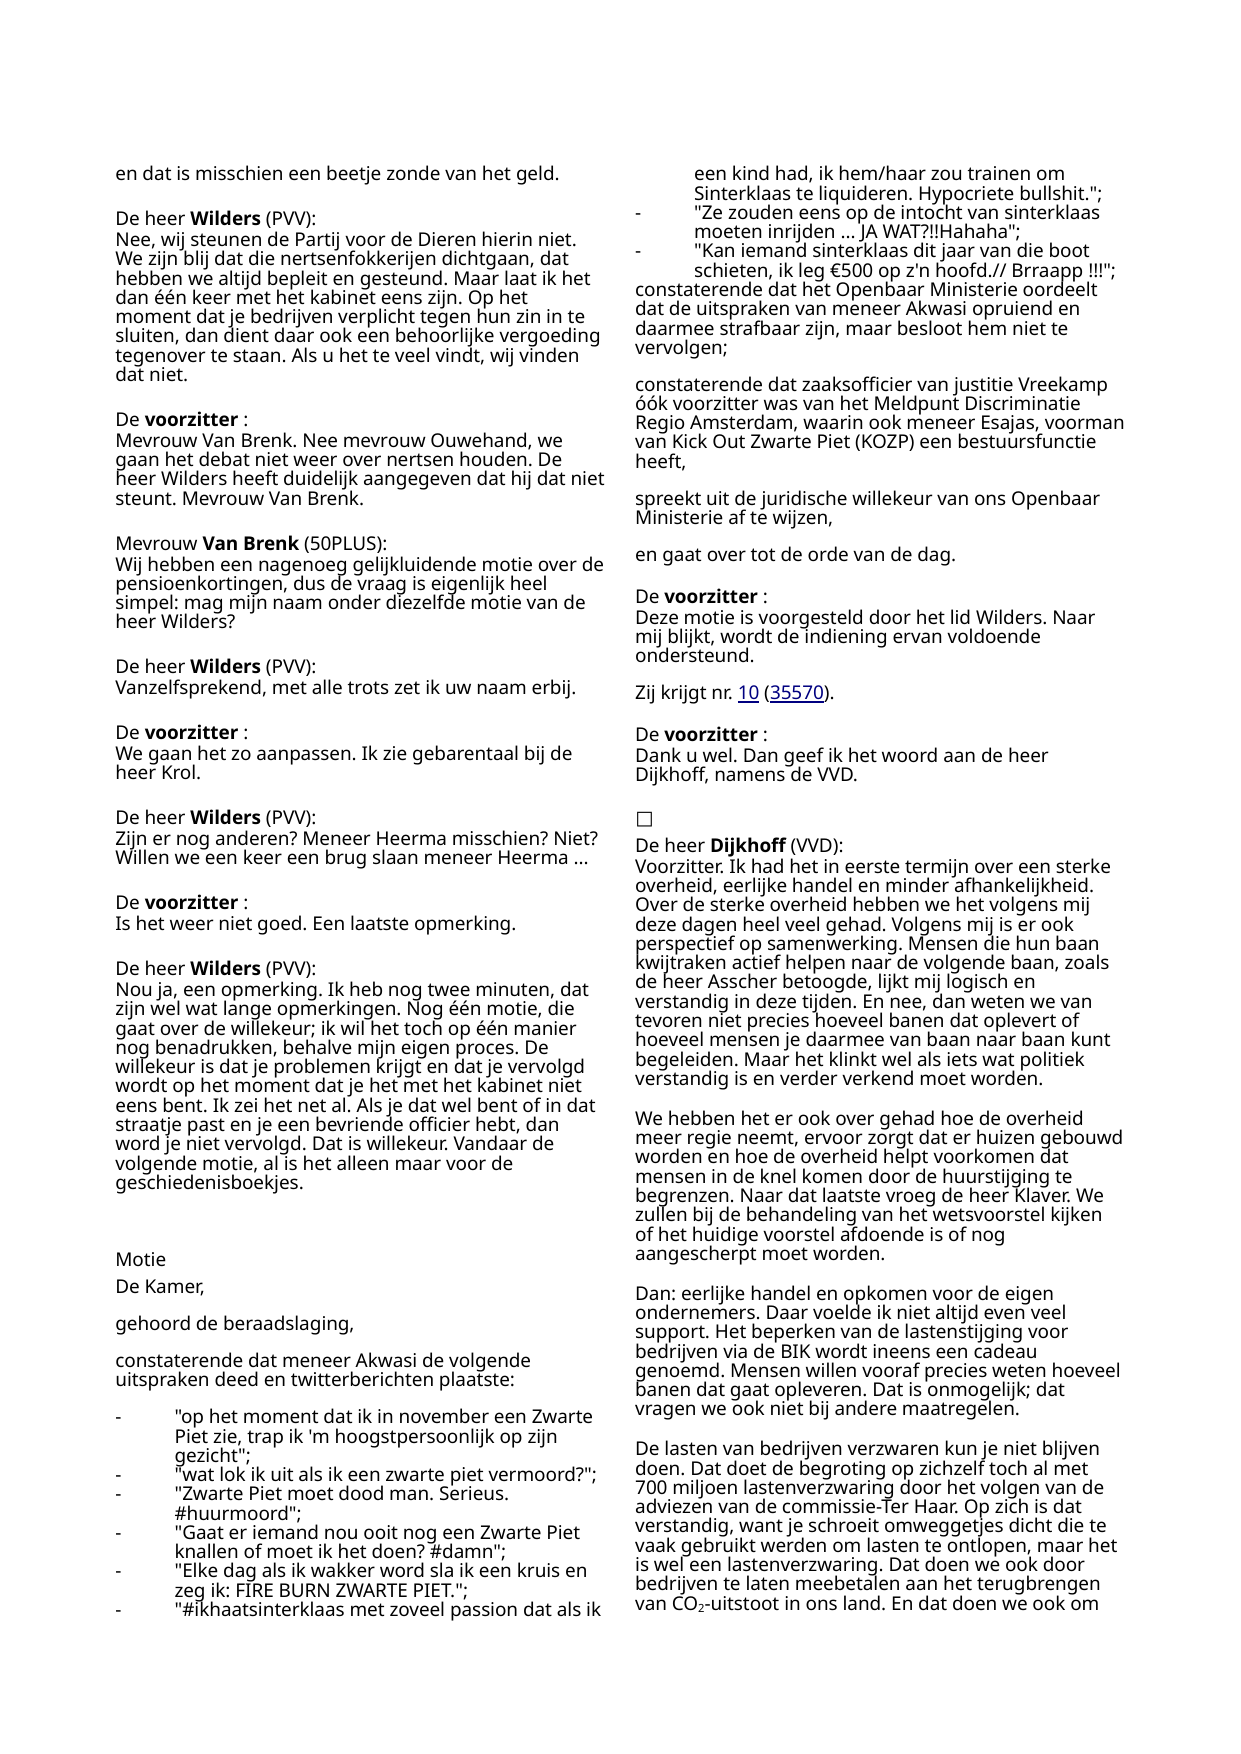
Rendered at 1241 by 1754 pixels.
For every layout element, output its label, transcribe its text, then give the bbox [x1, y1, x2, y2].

text De voorzitter : [115, 406, 605, 432]
text Dan: eerlijke handel en opkomen voor de eigen ondernemers. Daar voelde ik niet altijd even veel support. Het beperken van de lastenstijging voor bedrijven via de BIK wordt ineens een cadeau genoemd. Mensen willen vooraf precies weten hoeveel banen dat gaat opleveren. Dat is onmogelijk; dat vragen we ook niet bij andere maatregelen. [635, 1285, 1125, 1420]
list "op het moment dat ik in november een Zwarte Piet zie, trap ik 'm hoogstpersoonlijk op zijn gezicht"; [115, 1408, 605, 1466]
text De heer Wilders (PVV): [115, 653, 605, 679]
text Nou ja, een opmerking. Ik heb nog twee minuten, dat zijn wel wat lange opmerkingen. Nog één motie, die gaat over de willekeur; ik wil het toch op één manier nog benadrukken, behalve mijn eigen proces. De willekeur is dat je problemen krijgt en dat je vervolgd wordt op het moment dat je het met het kabinet niet eens bent. Ik zei het net al. Als je dat wel bent of in dat straatje past en je een bevriende officier hebt, dan word je niet vervolgd. Dat is willekeur. Vandaar de volgende motie, al is het alleen maar voor de geschiedenisboekjes. [115, 981, 605, 1193]
text gehoord de beraadslaging, [115, 1315, 605, 1334]
text De voorzitter : [115, 719, 605, 745]
list "Gaat er iemand nou ooit nog een Zwarte Piet knallen of moet ik het doen? #damn"; [115, 1524, 605, 1562]
list "Kan iemand sinterklaas dit jaar van die boot schieten, ik leg €500 op z'n hoofd.// Brraapp !!!"; [635, 242, 1125, 281]
text constaterende dat zaaksofficier van justitie Vreekamp óók voorzitter was van het Meldpunt Discriminatie Regio Amsterdam, waarin ook meneer Esajas, voorman van Kick Out Zwarte Piet (KOZP) een bestuursfunctie heeft, [635, 376, 1125, 472]
text Nee, wij steunen de Partij voor de Dieren hierin niet. We zijn blij dat die nertsenfokkerijen dichtgaan, dat hebben we altijd bepleit en gesteund. Maar laat ik het dan één keer met het kabinet eens zijn. Op het moment dat je bedrijven verplicht tegen hun zin in te sluiten, dan dient daar ook een behoorlijke vergoeding tegenover te staan. Als u het te veel vindt, wij vinden dat niet. [115, 231, 605, 385]
text ⬜ [635, 806, 1125, 832]
list "Elke dag als ik wakker word sla ik een kruis en zeg ik: FIRE BURN ZWARTE PIET."; [115, 1562, 605, 1601]
text en gaat over tot de orde van de dag. [635, 546, 1125, 565]
text We gaan het zo aanpassen. Ik zie gebarentaal bij de heer Krol. [115, 745, 605, 783]
text Dank u wel. Dan geef ik het woord aan de heer Dijkhoff, namens de VVD. [635, 747, 1125, 786]
text en dat is misschien een beetje zonde van het geld. [115, 165, 605, 184]
text Zijn er nog anderen? Meneer Heerma misschien? Niet? Willen we een keer een brug slaan meneer Heerma ... [115, 830, 605, 869]
text Motie [115, 1246, 605, 1272]
text De heer Wilders (PVV): [115, 804, 605, 830]
text Deze motie is voorgesteld door het lid Wilders. Naar mij blijkt, wordt de indiening ervan voldoende ondersteund. [635, 609, 1125, 667]
text Mevrouw Van Brenk (50PLUS): [115, 530, 605, 556]
list "wat lok ik uit als ik een zwarte piet vermoord?"; [115, 1466, 605, 1485]
list "Zwarte Piet moet dood man. Serieus. #huurmoord"; [115, 1485, 605, 1524]
text Wij hebben een nagenoeg gelijkluidende motie over de pensioenkortingen, dus de vraag is eigenlijk heel simpel: mag mijn naam onder diezelfde motie van de heer Wilders? [115, 556, 605, 633]
text spreekt uit de juridische willekeur van ons Openbaar Ministerie af te wijzen, [635, 490, 1125, 528]
text De voorzitter : [635, 583, 1125, 609]
text Vanzelfsprekend, met alle trots zet ik uw naam erbij. [115, 679, 605, 698]
list een kind had, ik hem/haar zou trainen om Sinterklaas te liquideren. Hypocriete bullshit."; [635, 165, 1125, 204]
text Mevrouw Van Brenk. Nee mevrouw Ouwehand, we gaan het debat niet weer over nertsen houden. De heer Wilders heeft duidelijk aangegeven dat hij dat niet steunt. Mevrouw Van Brenk. [115, 432, 605, 509]
text Voorzitter. Ik had het in eerste termijn over een sterke overheid, eerlijke handel en minder afhankelijkheid. Over de sterke overheid hebben we het volgens mij deze dagen heel veel gehad. Volgens mij is er ook perspectief op samenwerking. Mensen die hun baan kwijtraken actief helpen naar de volgende baan, zoals de heer Asscher betoogde, lijkt mij logisch en verstandig in deze tijden. En nee, dan weten we van tevoren niet precies hoeveel banen dat oplevert of hoeveel mensen je daarmee van baan naar baan kunt begeleiden. Maar het klinkt wel als iets wat politiek verstandig is en verder verkend moet worden. [635, 858, 1125, 1089]
text De voorzitter : [115, 889, 605, 915]
text De lasten van bedrijven verzwaren kun je niet blijven doen. Dat doet de begroting op zichzelf toch al met 700 miljoen lastenverzwaring door het volgen van de adviezen van de commissie-Ter Haar. Op zich is dat verstandig, want je schroeit omweggetjes dicht die te vaak gebruikt werden om lasten te ontlopen, maar het is wel een lastenverzwaring. Dat doen we ook door bedrijven te laten meebetalen aan het terugbrengen van CO2-uitstoot in ons land. En dat doen we ook om [635, 1440, 1125, 1614]
text De heer Dijkhoff (VVD): [635, 832, 1125, 858]
text De voorzitter : [635, 721, 1125, 747]
list "Ze zouden eens op de intocht van sinterklaas moeten inrijden ... JA WAT?!!Hahaha"; [635, 204, 1125, 242]
text De heer Wilders (PVV): [115, 205, 605, 231]
text Is het weer niet goed. Een laatste opmerking. [115, 915, 605, 934]
text constaterende dat het Openbaar Ministerie oordeelt dat de uitspraken van meneer Akwasi opruiend en daarmee strafbaar zijn, maar besloot hem niet te vervolgen; [635, 281, 1125, 358]
text De heer Wilders (PVV): [115, 955, 605, 981]
text Zij krijgt nr. 10 (35570). [635, 684, 1125, 703]
text constaterende dat meneer Akwasi de volgende uitspraken deed en twitterberichten plaatste: [115, 1352, 605, 1391]
text De Kamer, [115, 1278, 605, 1297]
text We hebben het er ook over gehad hoe de overheid meer regie neemt, ervoor zorgt dat er huizen gebouwd worden en hoe de overheid helpt voorkomen dat mensen in de knel komen door de huurstijging te begrenzen. Naar dat laatste vroeg de heer Klaver. We zullen bij de behandeling van het wetsvoorstel kijken of het huidige voorstel afdoende is of nog aangescherpt moet worden. [635, 1110, 1125, 1264]
list "#ikhaatsinterklaas met zoveel passion dat als ik [115, 1601, 605, 1620]
